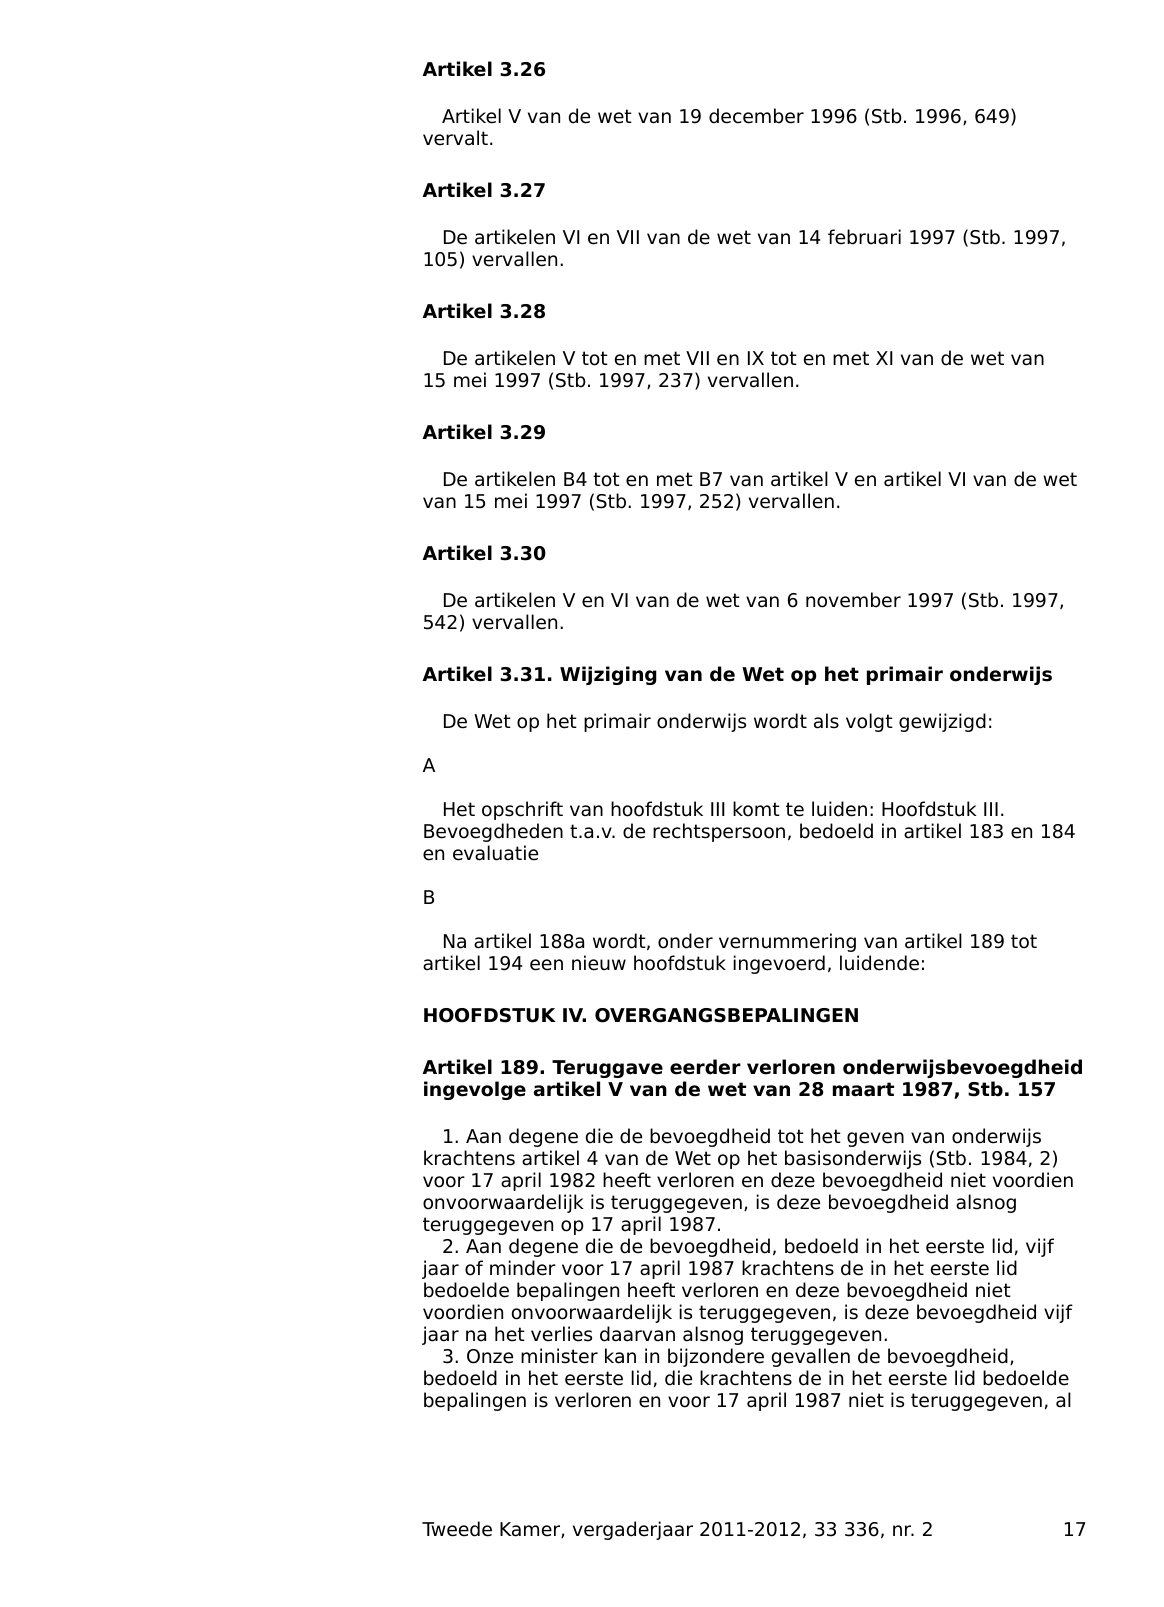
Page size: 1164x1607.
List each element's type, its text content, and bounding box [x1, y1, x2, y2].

text Het opschrift van hoofdstuk III komt te luiden: Hoofdstuk III. Bevoegdheden t.a.v. de rechtspersoon, bedoeld in artikel 183 en 184 en evaluatie [422, 799, 1087, 865]
subtitle Artikel 3.30 [422, 543, 1087, 565]
text De artikelen V en VI van de wet van 6 november 1997 (Stb. 1997, 542) vervallen. [422, 590, 1087, 634]
subtitle Artikel 3.26 [422, 59, 1087, 81]
subtitle Artikel 3.29 [422, 422, 1087, 444]
text De Wet op het primair onderwijs wordt als volgt gewijzigd: [422, 711, 1087, 733]
subtitle Artikel 3.31. Wijziging van de Wet op het primair onderwijs [422, 664, 1087, 686]
text De artikelen VI en VII van de wet van 14 februari 1997 (Stb. 1997, 105) vervallen. [422, 227, 1087, 271]
subtitle HOOFDSTUK IV. OVERGANGSBEPALINGEN [422, 1005, 1087, 1027]
text B [422, 887, 1087, 909]
text Artikel V van de wet van 19 december 1996 (Stb. 1996, 649) vervalt. [422, 106, 1087, 150]
text 2. Aan degene die de bevoegdheid, bedoeld in het eerste lid, vijf jaar of minder voor 17 april 1987 krachtens de in het eerste lid bedoelde bepalingen heeft verloren en deze bevoegdheid niet voordien onvoorwaardelijk is teruggegeven, is deze bevoegdheid vijf jaar na het verlies daarvan alsnog teruggegeven. [422, 1236, 1087, 1346]
text A [422, 755, 1087, 777]
subtitle Artikel 189. Teruggave eerder verloren onderwijsbevoegdheid ingevolge artikel V van de wet van 28 maart 1987, Stb. 157 [422, 1057, 1087, 1101]
text Na artikel 188a wordt, onder vernummering van artikel 189 tot artikel 194 een nieuw hoofdstuk ingevoerd, luidende: [422, 931, 1087, 975]
text De artikelen V tot en met VII en IX tot en met XI van de wet van 15 mei 1997 (Stb. 1997, 237) vervallen. [422, 348, 1087, 392]
text 1. Aan degene die de bevoegdheid tot het geven van onderwijs krachtens artikel 4 van de Wet op het basisonderwijs (Stb. 1984, 2) voor 17 april 1982 heeft verloren en deze bevoegdheid niet voordien onvoorwaardelijk is teruggegeven, is deze bevoegdheid alsnog teruggegeven op 17 april 1987. [422, 1126, 1087, 1236]
subtitle Artikel 3.28 [422, 301, 1087, 323]
text 3. Onze minister kan in bijzondere gevallen de bevoegdheid, bedoeld in het eerste lid, die krachtens de in het eerste lid bedoelde bepalingen is verloren en voor 17 april 1987 niet is teruggegeven, al [422, 1346, 1087, 1412]
subtitle Artikel 3.27 [422, 180, 1087, 202]
text De artikelen B4 tot en met B7 van artikel V en artikel VI van de wet van 15 mei 1997 (Stb. 1997, 252) vervallen. [422, 469, 1087, 513]
